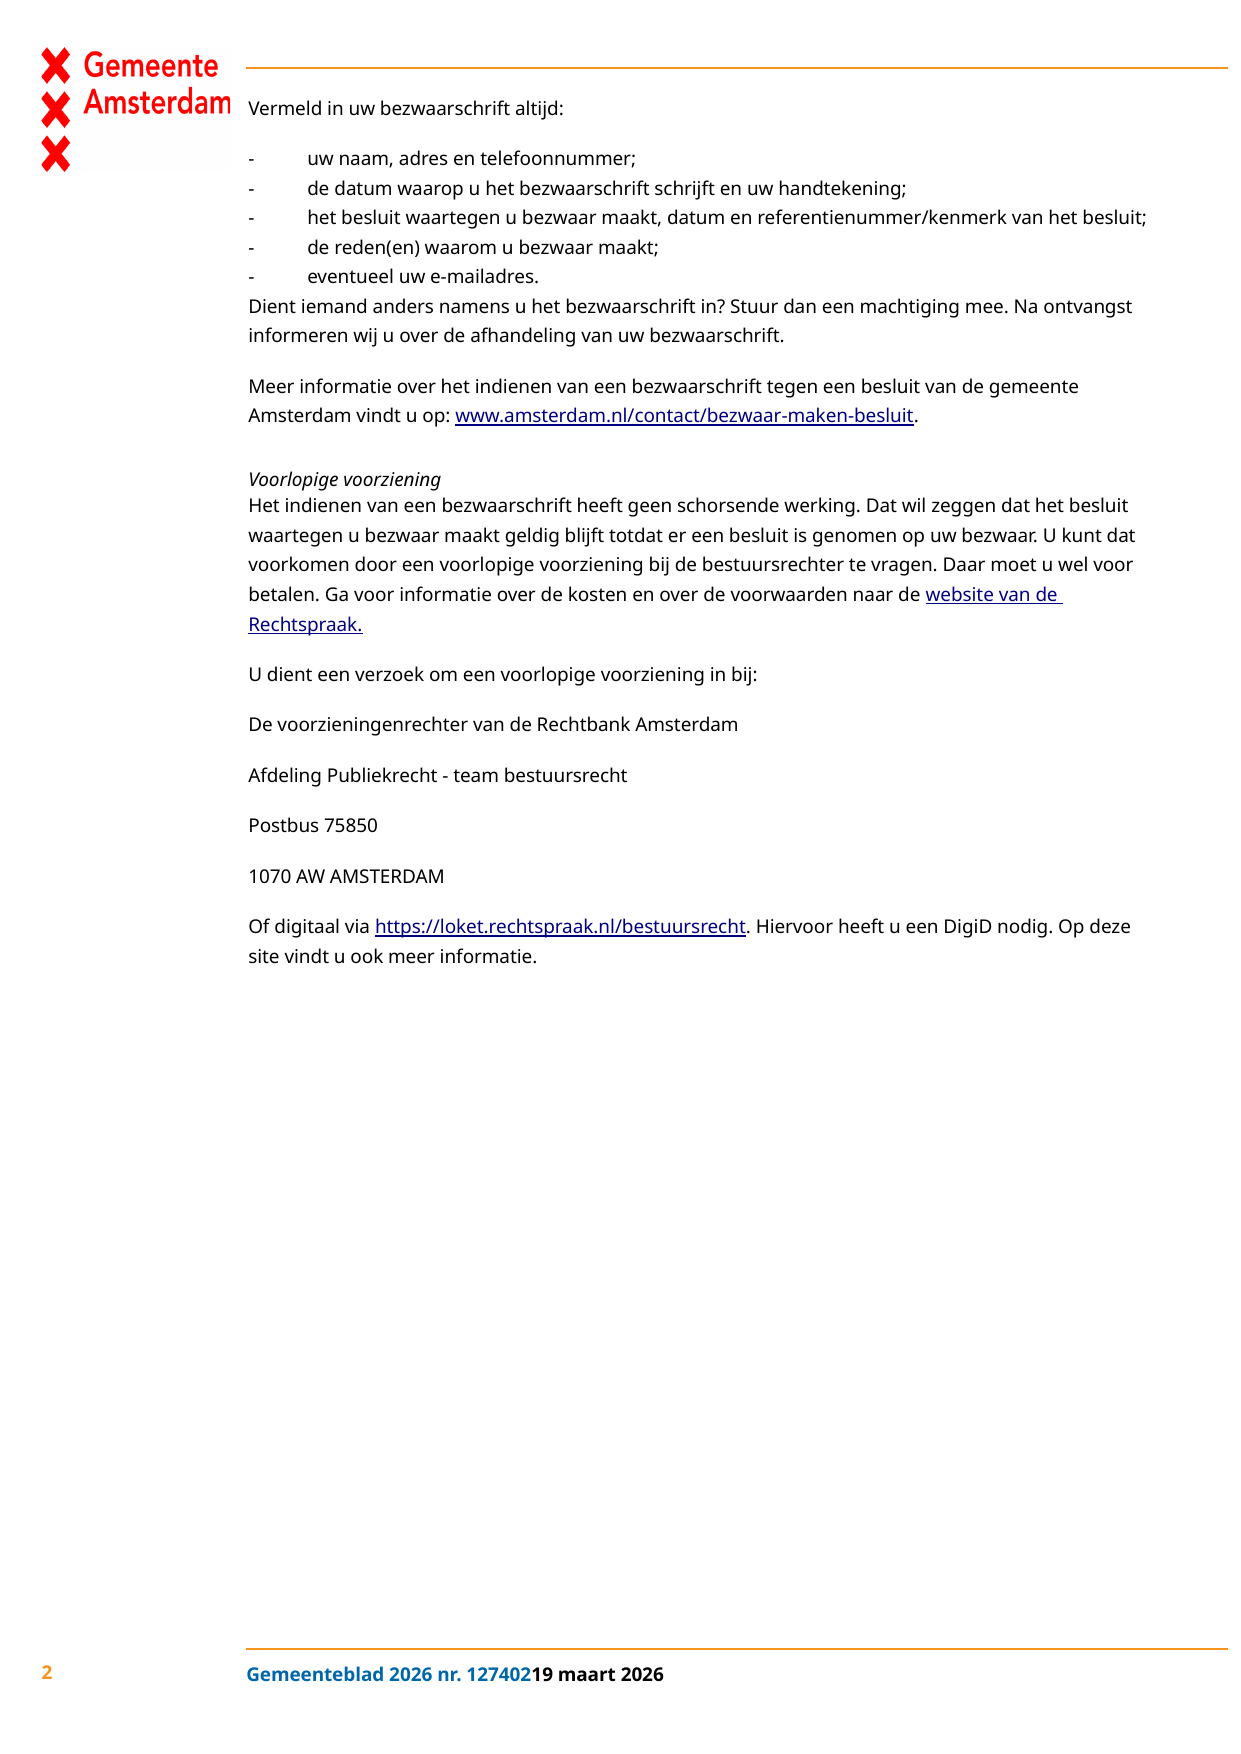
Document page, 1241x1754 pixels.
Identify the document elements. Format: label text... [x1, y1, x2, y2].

text Of digitaal via https://loket.rechtspraak.nl/bestuursrecht. Hiervoor heeft u een DigiD nodig. Op deze site vindt u ook meer informatie. [248, 913, 1152, 968]
text Vermeld in uw bezwaarschrift altijd: [248, 95, 1152, 121]
text Meer informatie over het indienen van een bezwaarschrift tegen een besluit van de gemeente Amsterdam vindt u op: www.amsterdam.nl/contact/bezwaar-maken-besluit. [248, 373, 1152, 428]
text Dient iemand anders namens u het bezwaarschrift in? Stuur dan een machtiging mee. Na ontvangst informeren wij u over de afhandeling van uw bezwaarschrift. [248, 293, 1152, 348]
text Afdeling Publiekrecht - team bestuursrecht [248, 762, 1152, 788]
text De voorzieningenrechter van de Rechtbank Amsterdam [248, 712, 1152, 737]
text Het indienen van een bezwaarschrift heeft geen schorsende werking. Dat wil zeggen dat het besluit waartegen u bezwaar maakt geldig blijft totdat er een besluit is genomen op uw bezwaar. U kunt dat voorkomen door een voorlopige voorziening bij de bestuursrechter te vragen. Daar moet u wel voor betalen. Ga voor informatie over de kosten en over de voorwaarden naar de website van de Rechtspraak. [248, 492, 1152, 636]
list de datum waarop u het bezwaarschrift schrijft en uw handtekening; [248, 175, 1152, 201]
text U dient een verzoek om een voorlopige voorziening in bij: [248, 661, 1152, 687]
list het besluit waartegen u bezwaar maakt, datum en referentienummer/kenmerk van het besluit; [248, 204, 1152, 230]
text Postbus 75850 [248, 812, 1152, 838]
text 1070 AW AMSTERDAM [248, 863, 1152, 888]
list uw naam, adres en telefoonnummer; [248, 145, 1152, 171]
list de reden(en) waarom u bezwaar maakt; [248, 234, 1152, 260]
list eventueel uw e-mailadres. [248, 263, 1152, 289]
picture [41, 47, 231, 172]
text Voorlopige voorziening [248, 467, 1152, 492]
